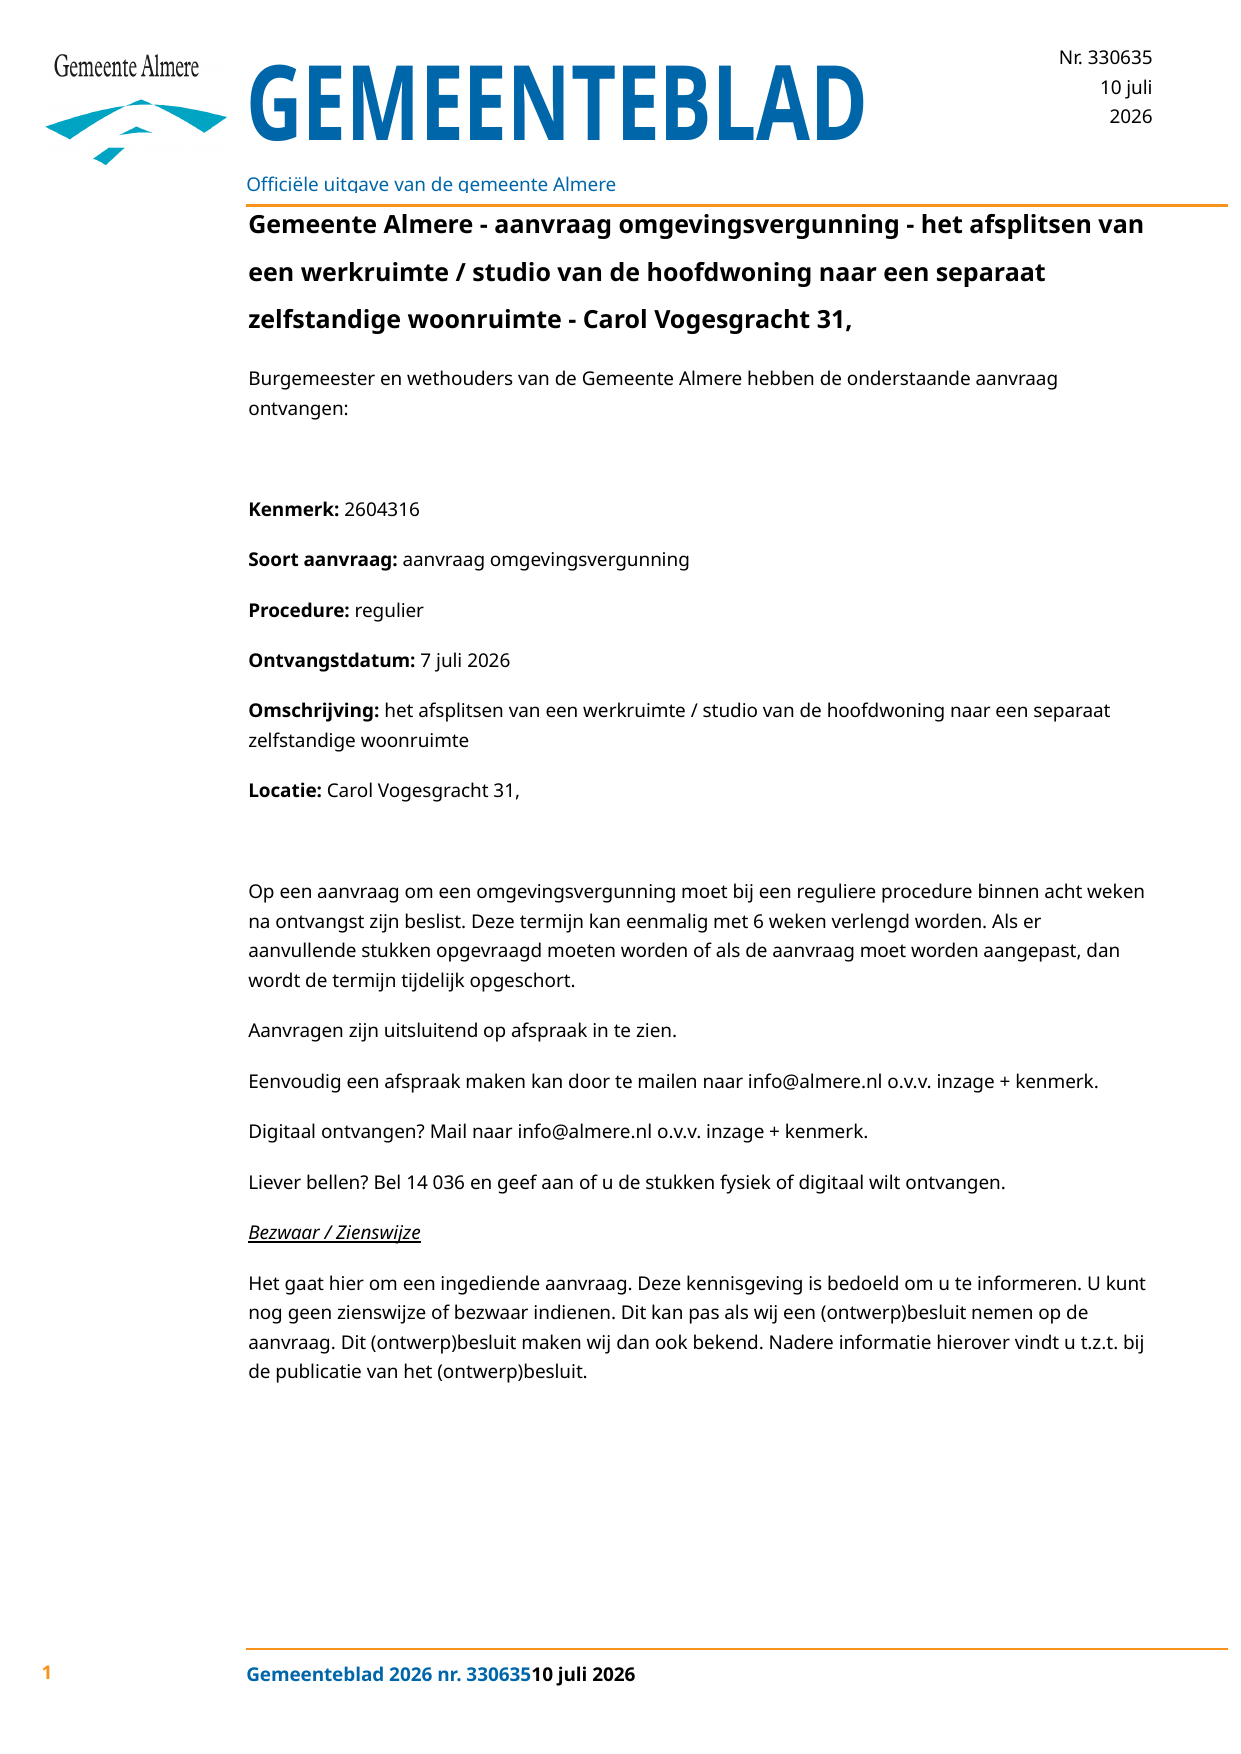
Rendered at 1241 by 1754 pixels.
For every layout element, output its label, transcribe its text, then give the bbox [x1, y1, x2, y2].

text Aanvragen zijn uitsluitend op afspraak in te zien. [248, 1018, 1152, 1043]
text Het gaat hier om een ingediende aanvraag. Deze kennisgeving is bedoeld om u te informeren. U kunt nog geen zienswijze of bezwaar indienen. Dit kan pas als wij een (ontwerp)besluit nemen op de aanvraag. Dit (ontwerp)besluit maken wij dan ook bekend. Nadere informatie hierover vindt u t.z.t. bij de publicatie van het (ontwerp)besluit. [248, 1270, 1152, 1384]
text Burgemeester en wethouders van de Gemeente Almere hebben de onderstaande aanvraag ontvangen: [248, 366, 1152, 421]
text Procedure: regulier [248, 597, 1152, 622]
text Locatie: Carol Vogesgracht 31, [248, 778, 1152, 803]
text Bezwaar / Zienswijze [248, 1219, 1152, 1245]
text Eenvoudig een afspraak maken kan door te mailen naar info@almere.nl o.v.v. inzage + kenmerk. [248, 1068, 1152, 1094]
picture [41, 47, 231, 172]
text Ontvangstdatum: 7 juli 2026 [248, 647, 1152, 673]
text Op een aanvraag om een omgevingsvergunning moet bij een reguliere procedure binnen acht weken na ontvangst zijn beslist. Deze termijn kan eenmalig met 6 weken verlengd worden. Als er aanvullende stukken opgevraagd moeten worden of als de aanvraag moet worden aangepast, dan wordt de termijn tijdelijk opgeschort. [248, 878, 1152, 993]
text Digitaal ontvangen? Mail naar info@almere.nl o.v.v. inzage + kenmerk. [248, 1118, 1152, 1144]
text Omschrijving: het afsplitsen van een werkruimte / studio van de hoofdwoning naar een separaat zelfstandige woonruimte [248, 698, 1152, 753]
text Liever bellen? Bel 14 036 en geef aan of u de stukken fysiek of digitaal wilt ontvangen. [248, 1169, 1152, 1194]
text Gemeente Almere - aanvraag omgevingsvergunning - het afsplitsen van een werkruimte / studio van de hoofdwoning naar een separaat zelfstandige woonruimte - Carol Vogesgracht 31, [248, 207, 1152, 336]
text Kenmerk: 2604316 [248, 496, 1152, 522]
text Soort aanvraag: aanvraag omgevingsvergunning [248, 546, 1152, 572]
